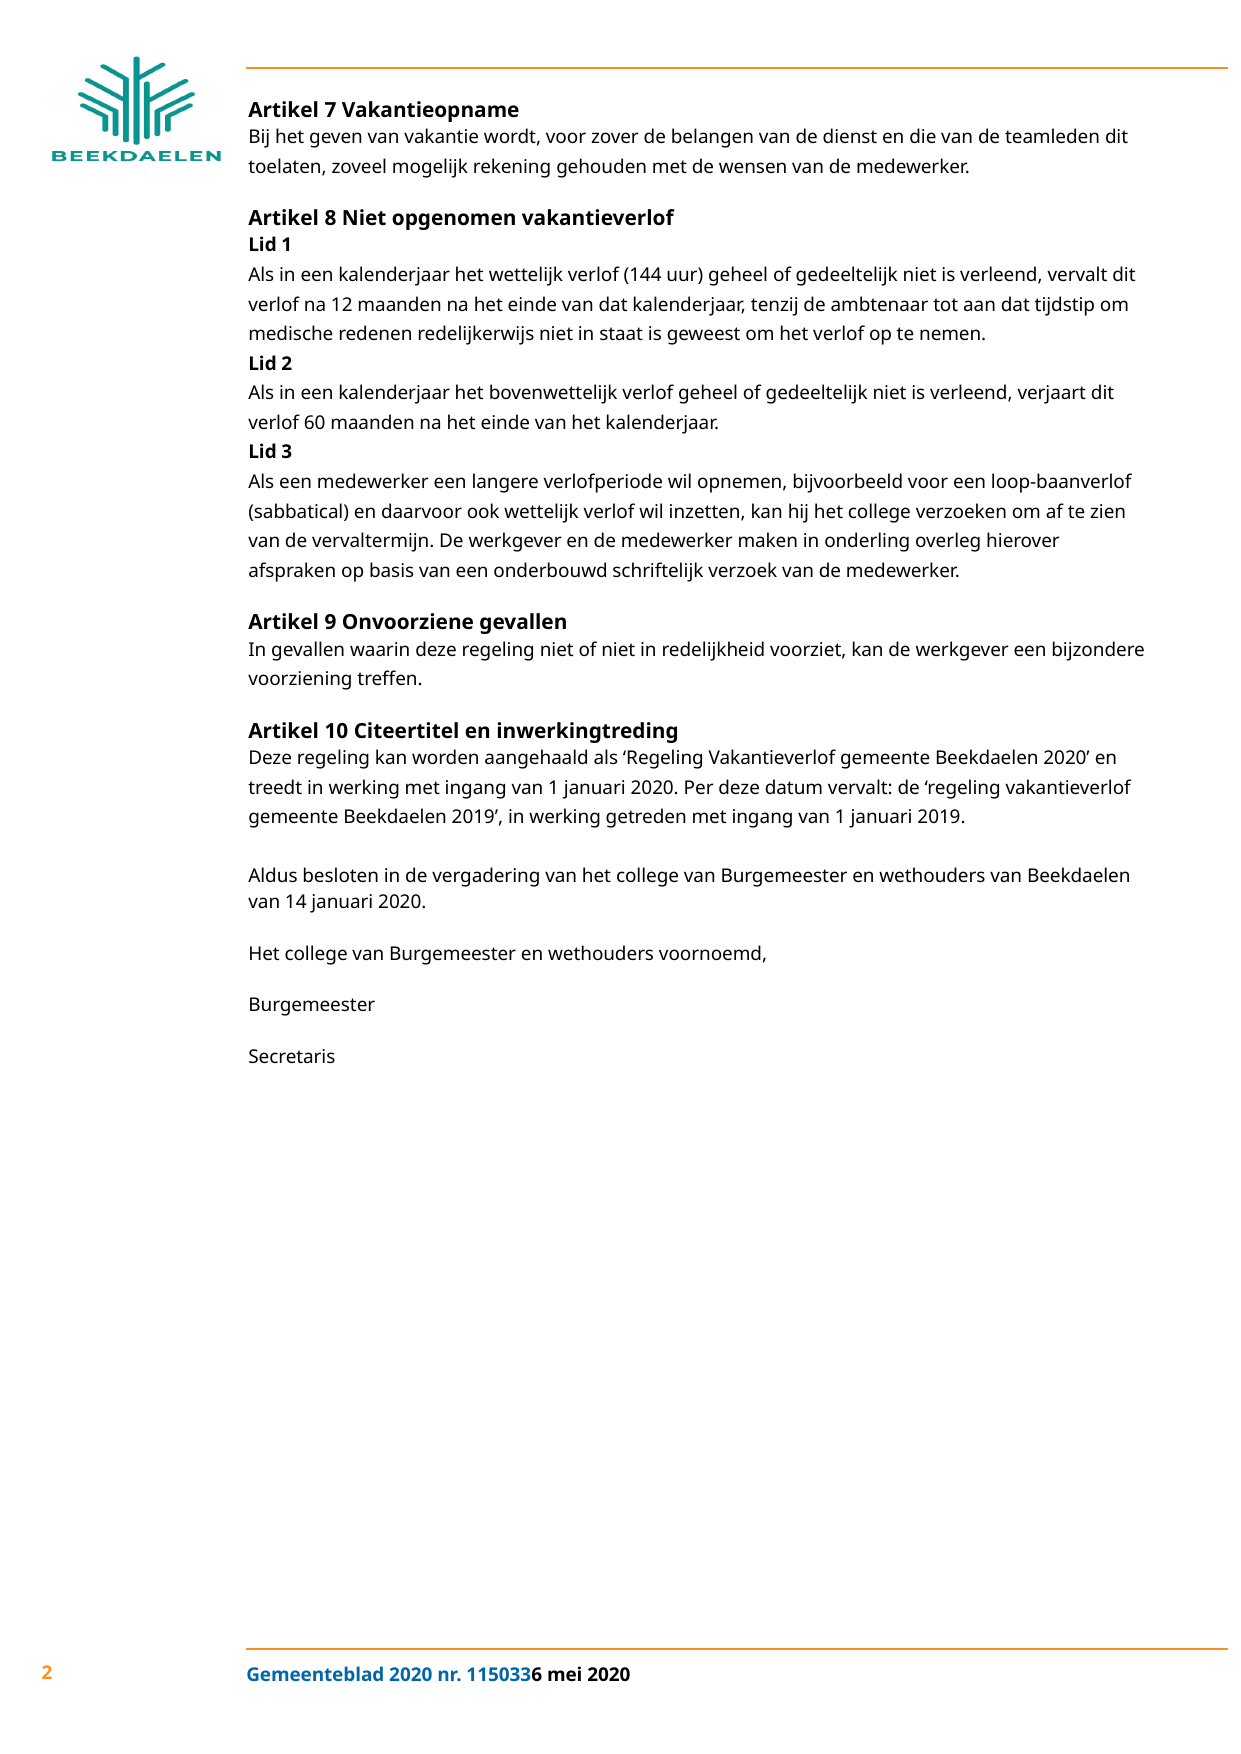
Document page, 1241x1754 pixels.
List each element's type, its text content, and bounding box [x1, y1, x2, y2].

text Lid 2 [248, 350, 1152, 376]
text Als een medewerker een langere verlofperiode wil opnemen, bijvoorbeeld voor een loop-baanverlof (sabbatical) en daarvoor ook wettelijk verlof wil inzetten, kan hij het college verzoeken om af te zien van de vervaltermijn. De werkgever en de medewerker maken in onderling overleg hierover afspraken op basis van een onderbouwd schriftelijk verzoek van de medewerker. [248, 468, 1152, 583]
text Aldus besloten in de vergadering van het college van Burgemeester en wethouders van Beekdaelen van 14 januari 2020. [248, 863, 1152, 914]
text Artikel 7 Vakantieopname [248, 95, 1152, 123]
text Burgemeester [248, 991, 1152, 1017]
text Als in een kalenderjaar het bovenwettelijk verlof geheel of gedeeltelijk niet is verleend, verjaart dit verlof 60 maanden na het einde van het kalenderjaar. [248, 379, 1152, 435]
text Lid 1 [248, 232, 1152, 257]
text Bij het geven van vakantie wordt, voor zover de belangen van de dienst en die van de teamleden dit toelaten, zoveel mogelijk rekening gehouden met de wensen van de medewerker. [248, 123, 1152, 178]
text Artikel 8 Niet opgenomen vakantieverlof [248, 203, 1152, 232]
text Lid 3 [248, 439, 1152, 464]
text Secretaris [248, 1043, 1152, 1068]
picture [41, 47, 231, 172]
text In gevallen waarin deze regeling niet of niet in redelijkheid voorziet, kan de werkgever een bijzondere voorziening treffen. [248, 636, 1152, 691]
text Artikel 10 Citeertitel en inwerkingtreding [248, 716, 1152, 744]
text Als in een kalenderjaar het wettelijk verlof (144 uur) geheel of gedeeltelijk niet is verleend, vervalt dit verlof na 12 maanden na het einde van dat kalenderjaar, tenzij de ambtenaar tot aan dat tijdstip om medische redenen redelijkerwijs niet in staat is geweest om het verlof op te nemen. [248, 261, 1152, 346]
text Artikel 9 Onvoorziene gevallen [248, 607, 1152, 636]
text Deze regeling kan worden aangehaald als ‘Regeling Vakantieverlof gemeente Beekdaelen 2020’ en treedt in werking met ingang van 1 januari 2020. Per deze datum vervalt: de ‘regeling vakantieverlof gemeente Beekdaelen 2019’, in werking getreden met ingang van 1 januari 2019. [248, 744, 1152, 829]
text Het college van Burgemeester en wethouders voornoemd, [248, 940, 1152, 966]
